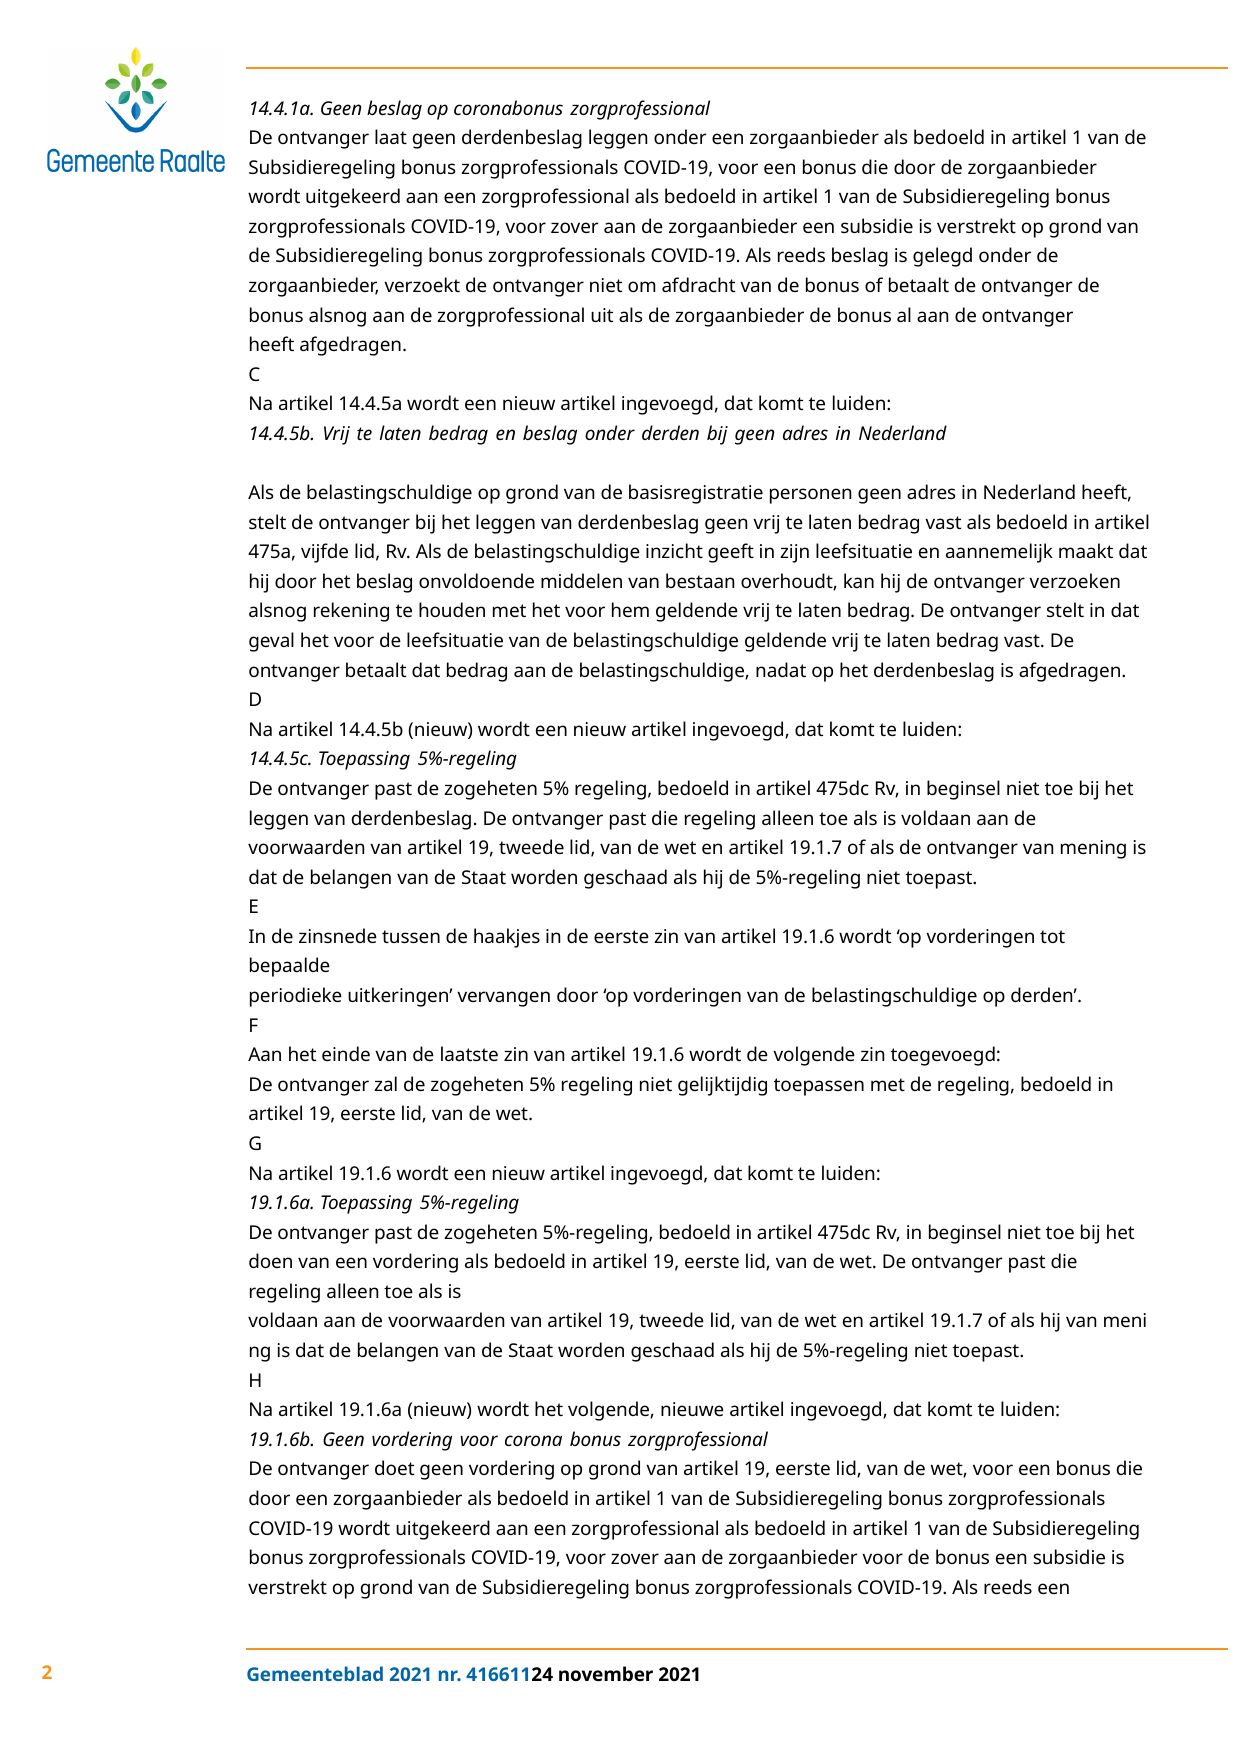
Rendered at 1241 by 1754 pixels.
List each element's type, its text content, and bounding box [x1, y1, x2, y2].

text D [248, 686, 1152, 712]
text Na artikel 14.4.5b (nieuw) wordt een nieuw artikel ingevoegd, dat komt te luiden: [248, 716, 1152, 742]
text 14.4.5b. Vrij te laten bedrag en beslag onder derden bij geen adres in Nederland [248, 420, 1152, 446]
text In de zinsnede tussen de haakjes in de eerste zin van artikel 19.1.6 wordt ‘op vorderingen tot bepaalde periodieke uitkeringen’ vervangen door ‘op vorderingen van de belastingschuldige op derden’. [248, 923, 1152, 1008]
text Na artikel 19.1.6a (nieuw) wordt het volgende, nieuwe artikel ingevoegd, dat komt te luiden: [248, 1396, 1152, 1422]
text Na artikel 14.4.5a wordt een nieuw artikel ingevoegd, dat komt te luiden: [248, 391, 1152, 416]
text Aan het einde van de laatste zin van artikel 19.1.6 wordt de volgende zin toegevoegd: [248, 1041, 1152, 1067]
text C [248, 361, 1152, 387]
text 19.1.6a. Toepassing 5%-regeling [248, 1189, 1152, 1215]
text E [248, 893, 1152, 919]
text 19.1.6b. Geen vordering voor corona bonus zorgprofessional [248, 1426, 1152, 1452]
text F [248, 1012, 1152, 1038]
picture [41, 47, 231, 172]
text 14.4.5c. Toepassing 5%-regeling [248, 746, 1152, 771]
text De ontvanger past de zogeheten 5% regeling, bedoeld in artikel 475dc Rv, in beginsel niet toe bij het leggen van derdenbeslag. De ontvanger past die regeling alleen toe als is voldaan aan de voorwaarden van artikel 19, tweede lid, van de wet en artikel 19.1.7 of als de ontvanger van mening is dat de belangen van de Staat worden geschaad als hij de 5%-regeling niet toepast. [248, 775, 1152, 890]
text G [248, 1130, 1152, 1156]
text De ontvanger laat geen derdenbeslag leggen onder een zorgaanbieder als bedoeld in artikel 1 van de Subsidieregeling bonus zorgprofessionals COVID-19, voor een bonus die door de zorgaanbieder wordt uitgekeerd aan een zorgprofessional als bedoeld in artikel 1 van de Subsidieregeling bonus zorgprofessionals COVID-19, voor zover aan de zorgaanbieder een subsidie is verstrekt op grond van de Subsidieregeling bonus zorgprofessionals COVID-19. Als reeds beslag is gelegd onder de zorgaanbieder, verzoekt de ontvanger niet om afdracht van de bonus of betaalt de ontvanger de bonus alsnog aan de zorgprofessional uit als de zorgaanbieder de bonus al aan de ontvanger heeft afgedragen. [248, 124, 1152, 357]
text De ontvanger zal de zogeheten 5% regeling niet gelijktijdig toepassen met de regeling, bedoeld in artikel 19, eerste lid, van de wet. [248, 1071, 1152, 1126]
text Als de belastingschuldige op grond van de basisregistratie personen geen adres in Nederland heeft, stelt de ontvanger bij het leggen van derdenbeslag geen vrij te laten bedrag vast als bedoeld in artikel 475a, vijfde lid, Rv. Als de belastingschuldige inzicht geeft in zijn leefsituatie en aannemelijk maakt dat hij door het beslag onvoldoende middelen van bestaan overhoudt, kan hij de ontvanger verzoeken alsnog rekening te houden met het voor hem geldende vrij te laten bedrag. De ontvanger stelt in dat geval het voor de leefsituatie van de belastingschuldige geldende vrij te laten bedrag vast. De ontvanger betaalt dat bedrag aan de belastingschuldige, nadat op het derdenbeslag is afgedragen. [248, 479, 1152, 683]
text De ontvanger past de zogeheten 5%-regeling, bedoeld in artikel 475dc Rv, in beginsel niet toe bij het doen van een vordering als bedoeld in artikel 19, eerste lid, van de wet. De ontvanger past die regeling alleen toe als is voldaan aan de voorwaarden van artikel 19, tweede lid, van de wet en artikel 19.1.7 of als hij van mening is dat de belangen van de Staat worden geschaad als hij de 5%-regeling niet toepast. [248, 1219, 1152, 1363]
text De ontvanger doet geen vordering op grond van artikel 19, eerste lid, van de wet, voor een bonus die door een zorgaanbieder als bedoeld in artikel 1 van de Subsidieregeling bonus zorgprofessionals COVID-19 wordt uitgekeerd aan een zorgprofessional als bedoeld in artikel 1 van de Subsidieregeling bonus zorgprofessionals COVID-19, voor zover aan de zorgaanbieder voor de bonus een subsidie is verstrekt op grond van de Subsidieregeling bonus zorgprofessionals COVID-19. Als reeds een [248, 1456, 1152, 1600]
text 14.4.1a. Geen beslag op coronabonus zorgprofessional [248, 95, 1152, 121]
text Na artikel 19.1.6 wordt een nieuw artikel ingevoegd, dat komt te luiden: [248, 1160, 1152, 1186]
text H [248, 1367, 1152, 1393]
